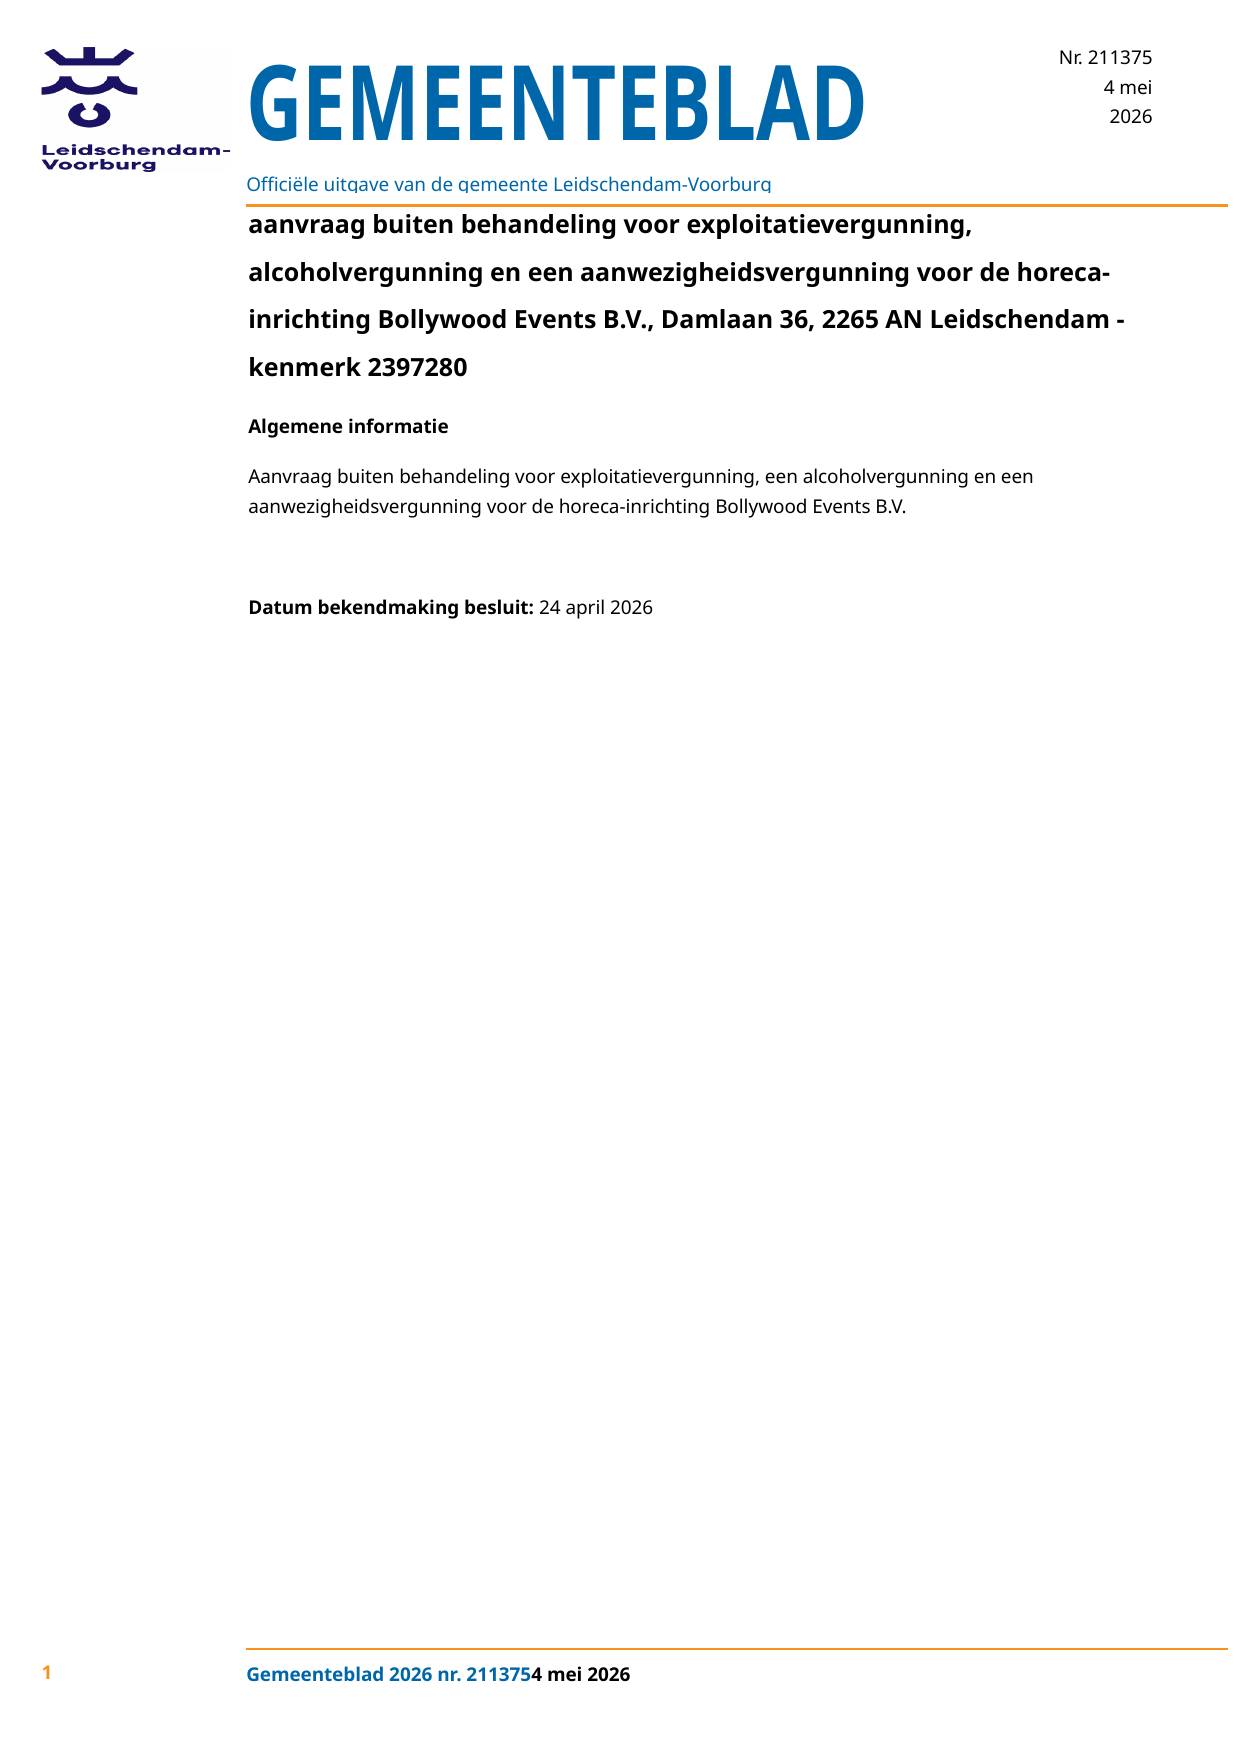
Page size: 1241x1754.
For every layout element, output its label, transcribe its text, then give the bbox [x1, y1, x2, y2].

text aanvraag buiten behandeling voor exploitatievergunning, alcoholvergunning en een aanwezigheidsvergunning voor de horeca-inrichting Bollywood Events B.V., Damlaan 36, 2265 AN Leidschendam - kenmerk 2397280 [248, 207, 1152, 384]
picture [41, 47, 231, 172]
text Algemene informatie [248, 413, 1152, 439]
text Datum bekendmaking besluit: 24 april 2026 [248, 594, 1152, 620]
text Aanvraag buiten behandeling voor exploitatievergunning, een alcoholvergunning en een aanwezigheidsvergunning voor de horeca-inrichting Bollywood Events B.V. [248, 463, 1152, 519]
